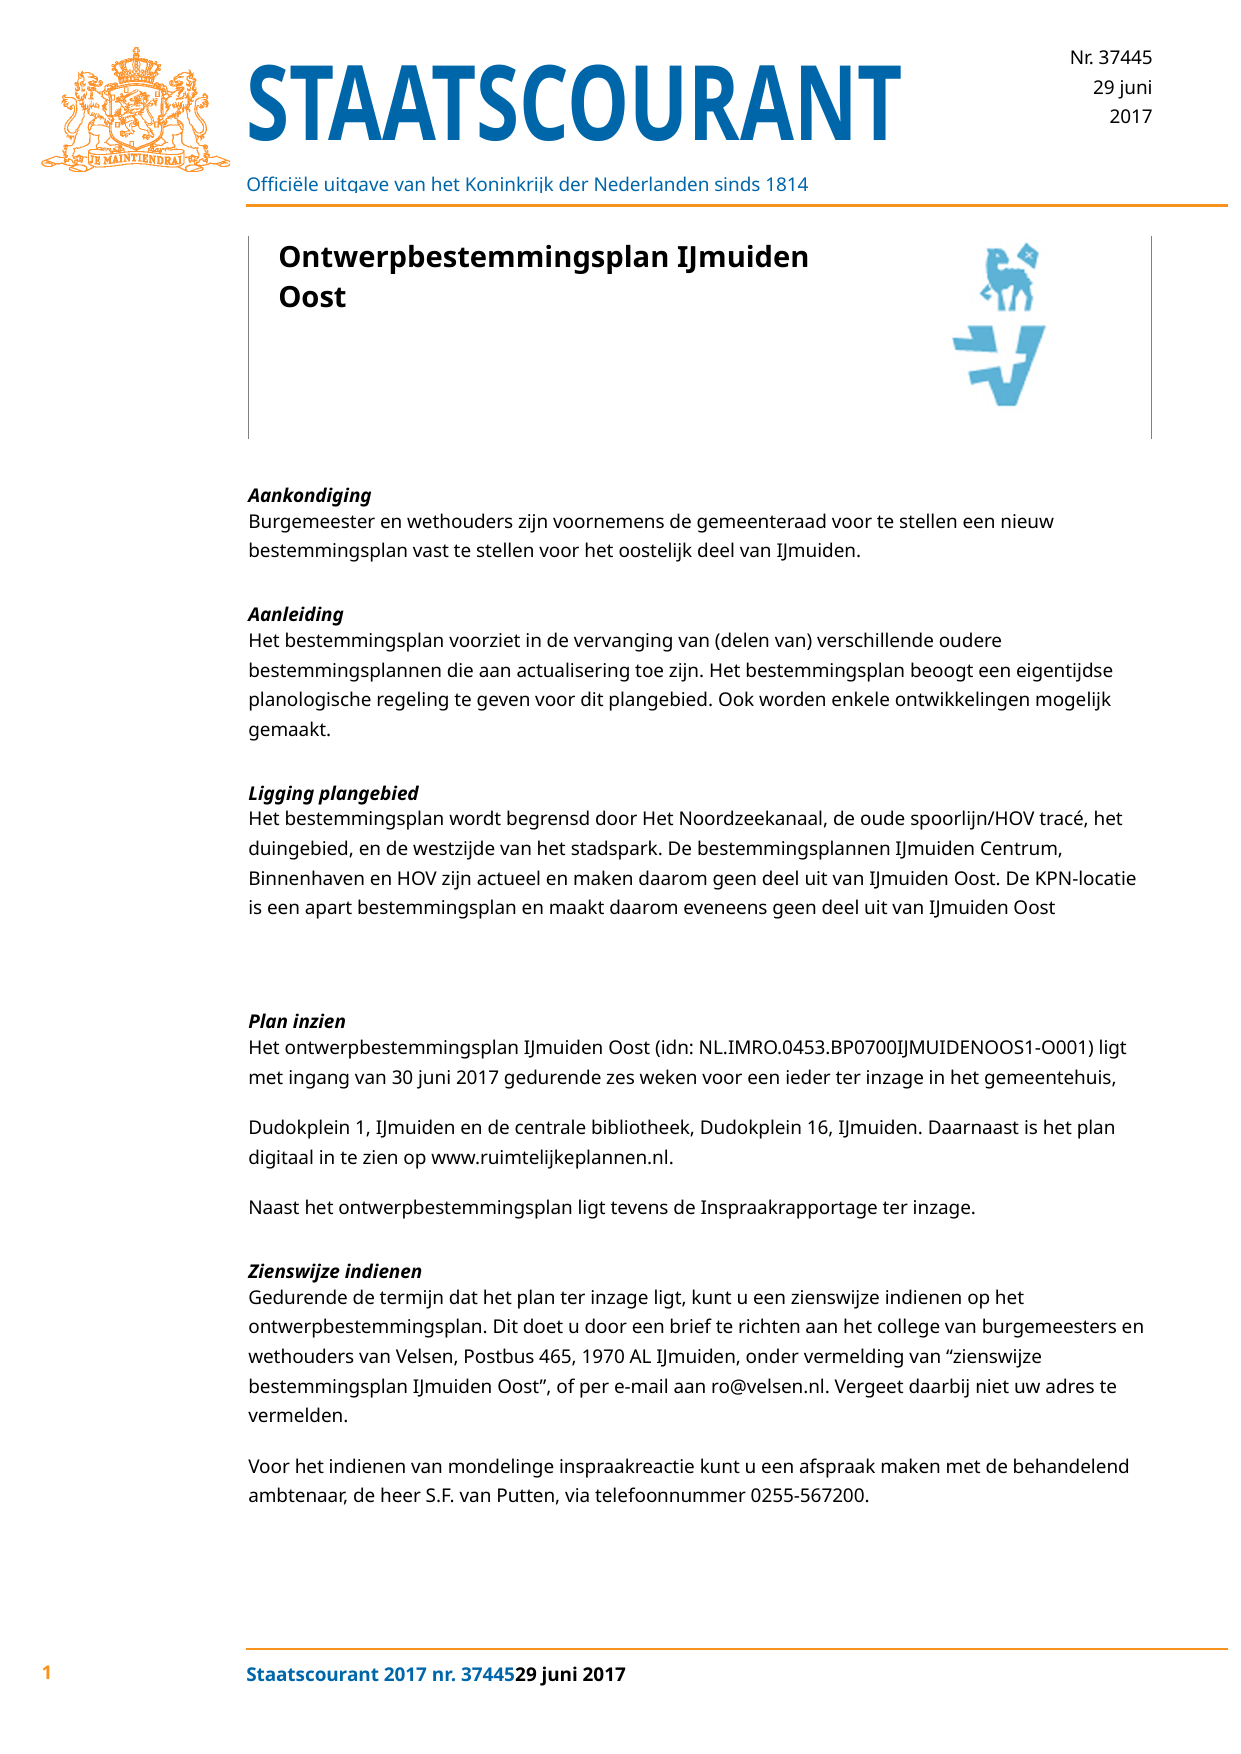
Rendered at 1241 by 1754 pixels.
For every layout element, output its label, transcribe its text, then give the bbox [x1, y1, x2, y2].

picture [946, 236, 1055, 414]
text Naast het ontwerpbestemmingsplan ligt tevens de Inspraakrapportage ter inzage. [248, 1194, 1152, 1220]
text Plan inzien [248, 1009, 1152, 1034]
picture [41, 47, 231, 172]
table_header [1055, 236, 1151, 413]
table_header [850, 236, 946, 413]
text Het bestemmingsplan wordt begrensd door Het Noordzeekanaal, de oude spoorlijn/HOV tracé, het duingebied, en de westzijde van het stadspark. De bestemmingsplannen IJmuiden Centrum, Binnenhaven en HOV zijn actueel en maken daarom geen deel uit van IJmuiden Oost. De KPN-locatie is een apart bestemmingsplan en maakt daarom eveneens geen deel uit van IJmuiden Oost [248, 806, 1152, 920]
text Burgemeester en wethouders zijn voornemens de gemeenteraad voor te stellen een nieuw bestemmingsplan vast te stellen voor het oostelijk deel van IJmuiden. [248, 508, 1152, 563]
text Voor het indienen van mondelinge inspraakreactie kunt u een afspraak maken met de behandelend ambtenaar, de heer S.F. van Putten, via telefoonnummer 0255-567200. [248, 1453, 1152, 1508]
text Het ontwerpbestemmingsplan IJmuiden Oost (idn: NL.IMRO.0453.BP0700IJMUIDENOOS1-O001) ligt met ingang van 30 juni 2017 gedurende zes weken voor een ieder ter inzage in het gemeentehuis, [248, 1034, 1152, 1090]
text Aankondiging [248, 482, 1152, 508]
table_header Ontwerpbestemmingsplan IJmuiden Oost [249, 236, 850, 439]
table_header [850, 414, 1151, 439]
text Ligging plangebied [248, 780, 1152, 806]
text Het bestemmingsplan voorziet in de vervanging van (delen van) verschillende oudere bestemmingsplannen die aan actualisering toe zijn. Het bestemmingsplan beoogt een eigentijdse planologische regeling te geven voor dit plangebied. Ook worden enkele ontwikkelingen mogelijk gemaakt. [248, 627, 1152, 742]
text Zienswijze indienen [248, 1258, 1152, 1284]
text Aanleiding [248, 601, 1152, 627]
text Dudokplein 1, IJmuiden en de centrale bibliotheek, Dudokplein 16, IJmuiden. Daarnaast is het plan digitaal in te zien op www.ruimtelijkeplannen.nl. [248, 1114, 1152, 1170]
text Gedurende de termijn dat het plan ter inzage ligt, kunt u een zienswijze indienen op het ontwerpbestemmingsplan. Dit doet u door een brief te richten aan het college van burgemeesters en wethouders van Velsen, Postbus 465, 1970 AL IJmuiden, onder vermelding van “zienswijze bestemmingsplan IJmuiden Oost”, of per e-mail aan ro@velsen.nl. Vergeet daarbij niet uw adres te vermelden. [248, 1284, 1152, 1428]
